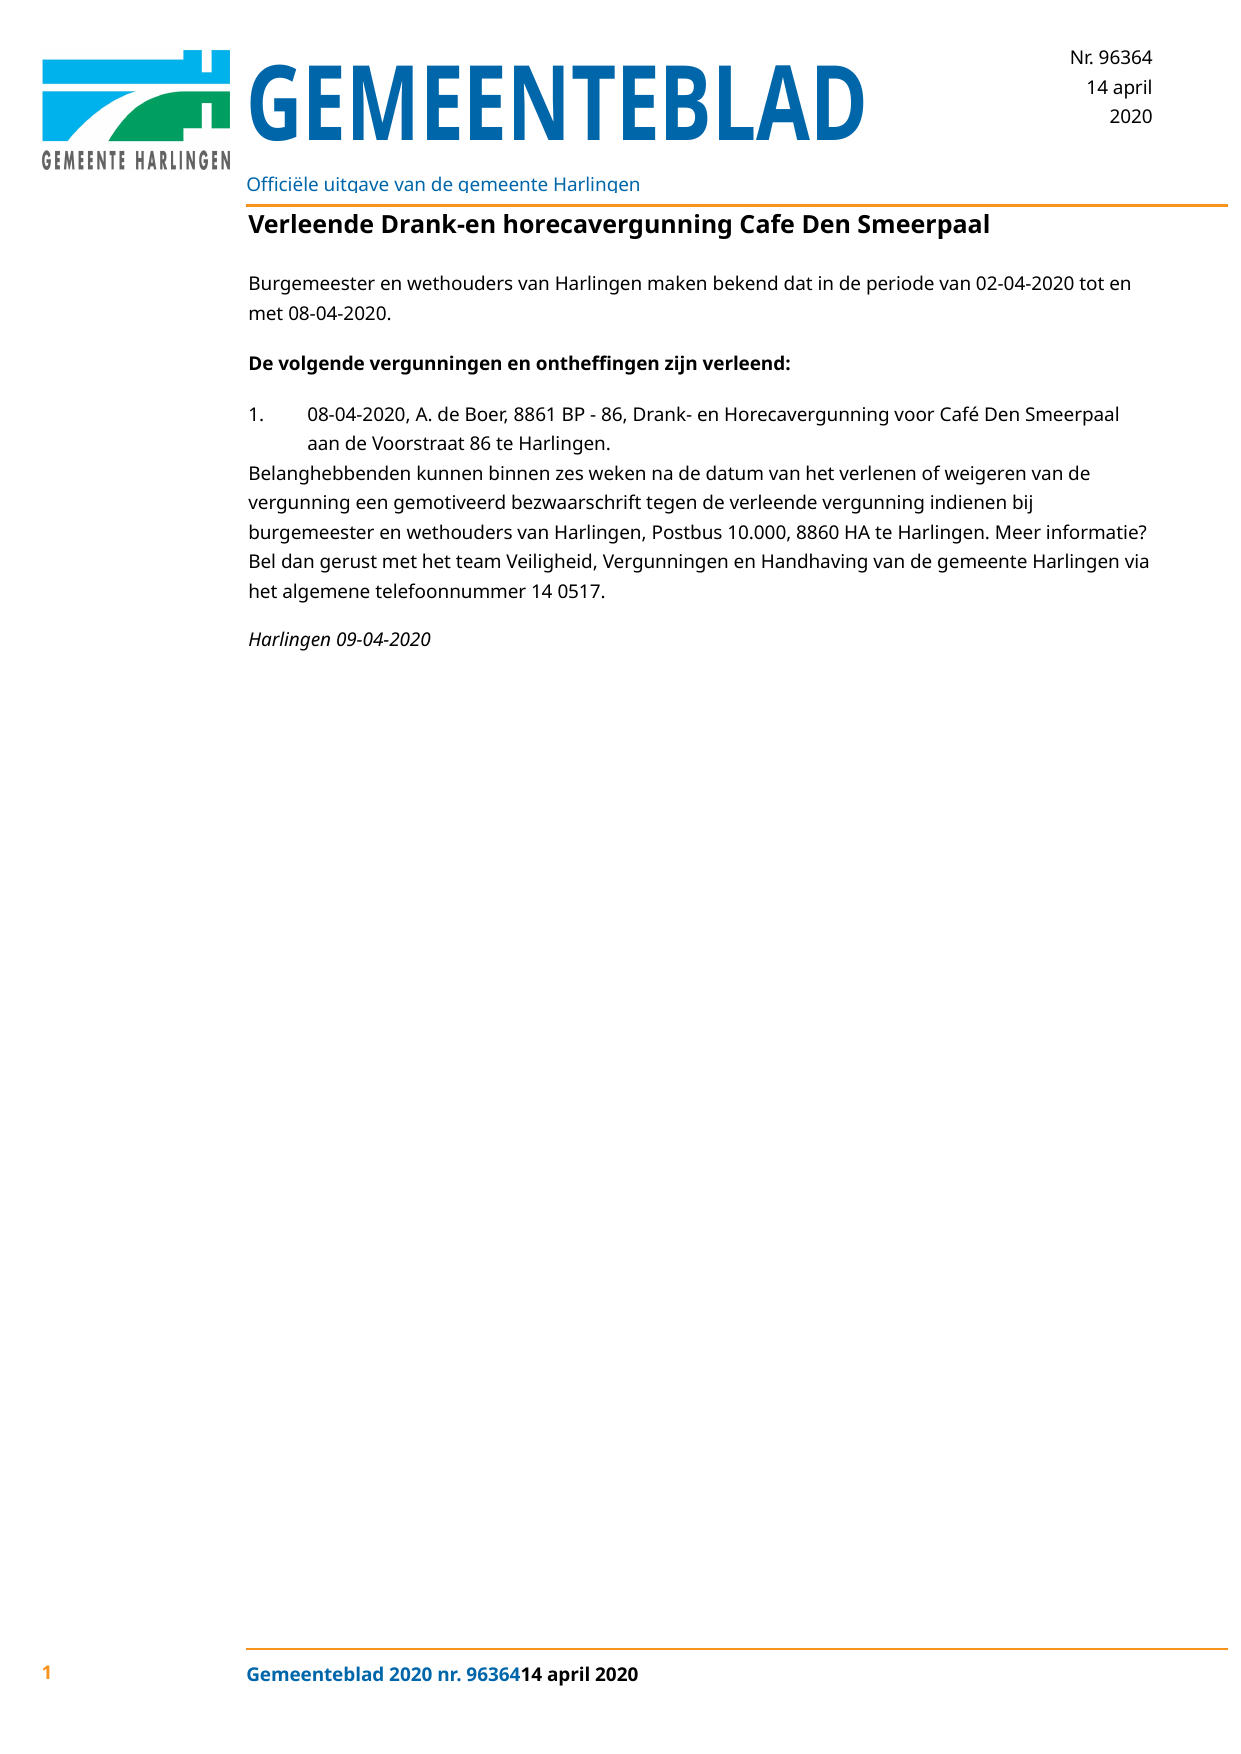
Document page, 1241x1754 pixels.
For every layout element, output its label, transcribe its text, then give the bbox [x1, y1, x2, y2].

text Burgemeester en wethouders van Harlingen maken bekend dat in de periode van 02-04-2020 tot en met 08-04-2020. [248, 270, 1152, 326]
text De volgende vergunningen en ontheffingen zijn verleend: [248, 350, 1152, 376]
text Belanghebbenden kunnen binnen zes weken na de datum van het verlenen of weigeren van de vergunning een gemotiveerd bezwaarschrift tegen de verleende vergunning indienen bij burgemeester en wethouders van Harlingen, Postbus 10.000, 8860 HA te Harlingen. Meer informatie? Bel dan gerust met het team Veiligheid, Vergunningen en Handhaving van de gemeente Harlingen via het algemene telefoonnummer 14 0517. [248, 460, 1152, 604]
list 08-04-2020, A. de Boer, 8861 BP - 86, Drank- en Horecavergunning voor Café Den Smeerpaal aan de Voorstraat 86 te Harlingen. [248, 401, 1152, 456]
text Harlingen 09-04-2020 [248, 626, 1152, 652]
text Verleende Drank-en horecavergunning Cafe Den Smeerpaal [248, 207, 1152, 241]
picture [41, 47, 231, 172]
